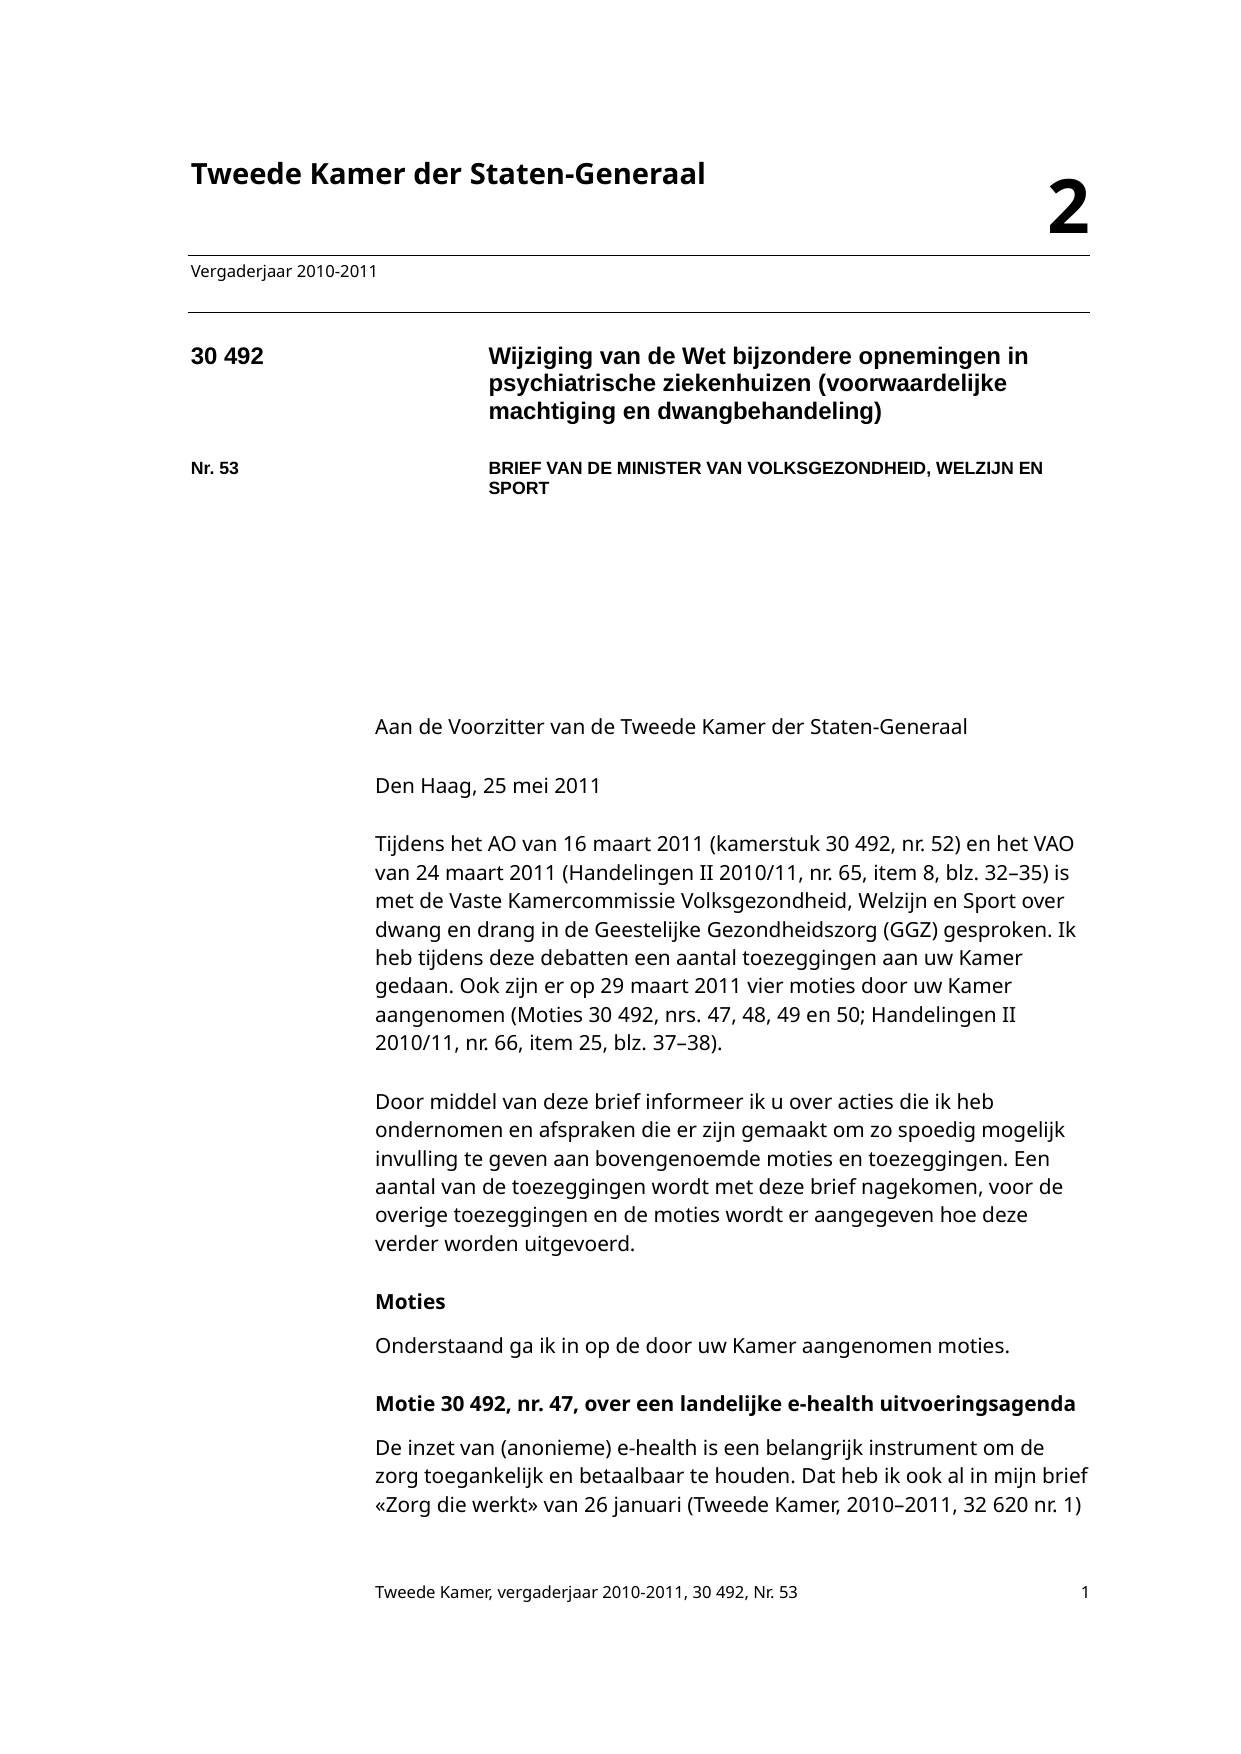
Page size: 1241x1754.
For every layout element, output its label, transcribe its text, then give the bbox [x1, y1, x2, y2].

table_header 2 [910, 150, 1090, 255]
text Motie 30 492, nr. 47, over een landelijke e-health uitvoeringsagenda [375, 1389, 1090, 1418]
table_cell [485, 256, 1090, 312]
table_cell BRIEF VAN DE MINISTER VAN VOLKSGEZONDHEID, WELZIJN EN SPORT [485, 455, 1090, 594]
text Onderstaand ga ik in op de door uw Kamer aangenomen moties. [375, 1331, 1090, 1359]
table_cell [485, 313, 1090, 339]
text Aan de Voorzitter van de Tweede Kamer der Staten-Generaal [375, 712, 1090, 741]
table_cell Vergaderjaar 2010-2011 [188, 256, 485, 312]
table_cell [188, 313, 485, 339]
text Tijdens het AO van 16 maart 2011 (kamerstuk 30 492, nr. 52) en het VAO van 24 maart 2011 (Handelingen II 2010/11, nr. 65, item 8, blz. 32–35) is met de Vaste Kamercommissie Volksgezondheid, Welzijn en Sport over dwang en drang in de Geestelijke Gezondheidszorg (GGZ) gesproken. Ik heb tijdens deze debatten een aantal toezeggingen aan uw Kamer gedaan. Ook zijn er op 29 maart 2011 vier moties door uw Kamer aangenomen (Moties 30 492, nrs. 47, 48, 49 en 50; Handelingen II 2010/11, nr. 66, item 25, blz. 37–38). [375, 829, 1090, 1057]
table_cell Wijziging van de Wet bijzondere opnemingen in psychiatrische ziekenhuizen (voorwaardelijke machtiging en dwangbehandeling) [485, 339, 1090, 454]
text Den Haag, 25 mei 2011 [375, 771, 1090, 799]
table_header Tweede Kamer der Staten-Generaal [188, 150, 909, 255]
text Door middel van deze brief informeer ik u over acties die ik heb ondernomen en afspraken die er zijn gemaakt om zo spoedig mogelijk invulling te geven aan bovengenoemde moties en toezeggingen. Een aantal van de toezeggingen wordt met deze brief nagekomen, voor de overige toezeggingen en de moties wordt er aangegeven hoe deze verder worden uitgevoerd. [375, 1087, 1090, 1257]
table_cell 30 492 [188, 339, 485, 454]
text Moties [375, 1287, 1090, 1316]
table_cell Nr. 53 [188, 455, 485, 594]
text De inzet van (anonieme) e-health is een belangrijk instrument om de zorg toegankelijk en betaalbaar te houden. Dat heb ik ook al in mijn brief «Zorg die werkt» van 26 januari (Tweede Kamer, 2010–2011, 32 620 nr. 1) [375, 1433, 1090, 1518]
